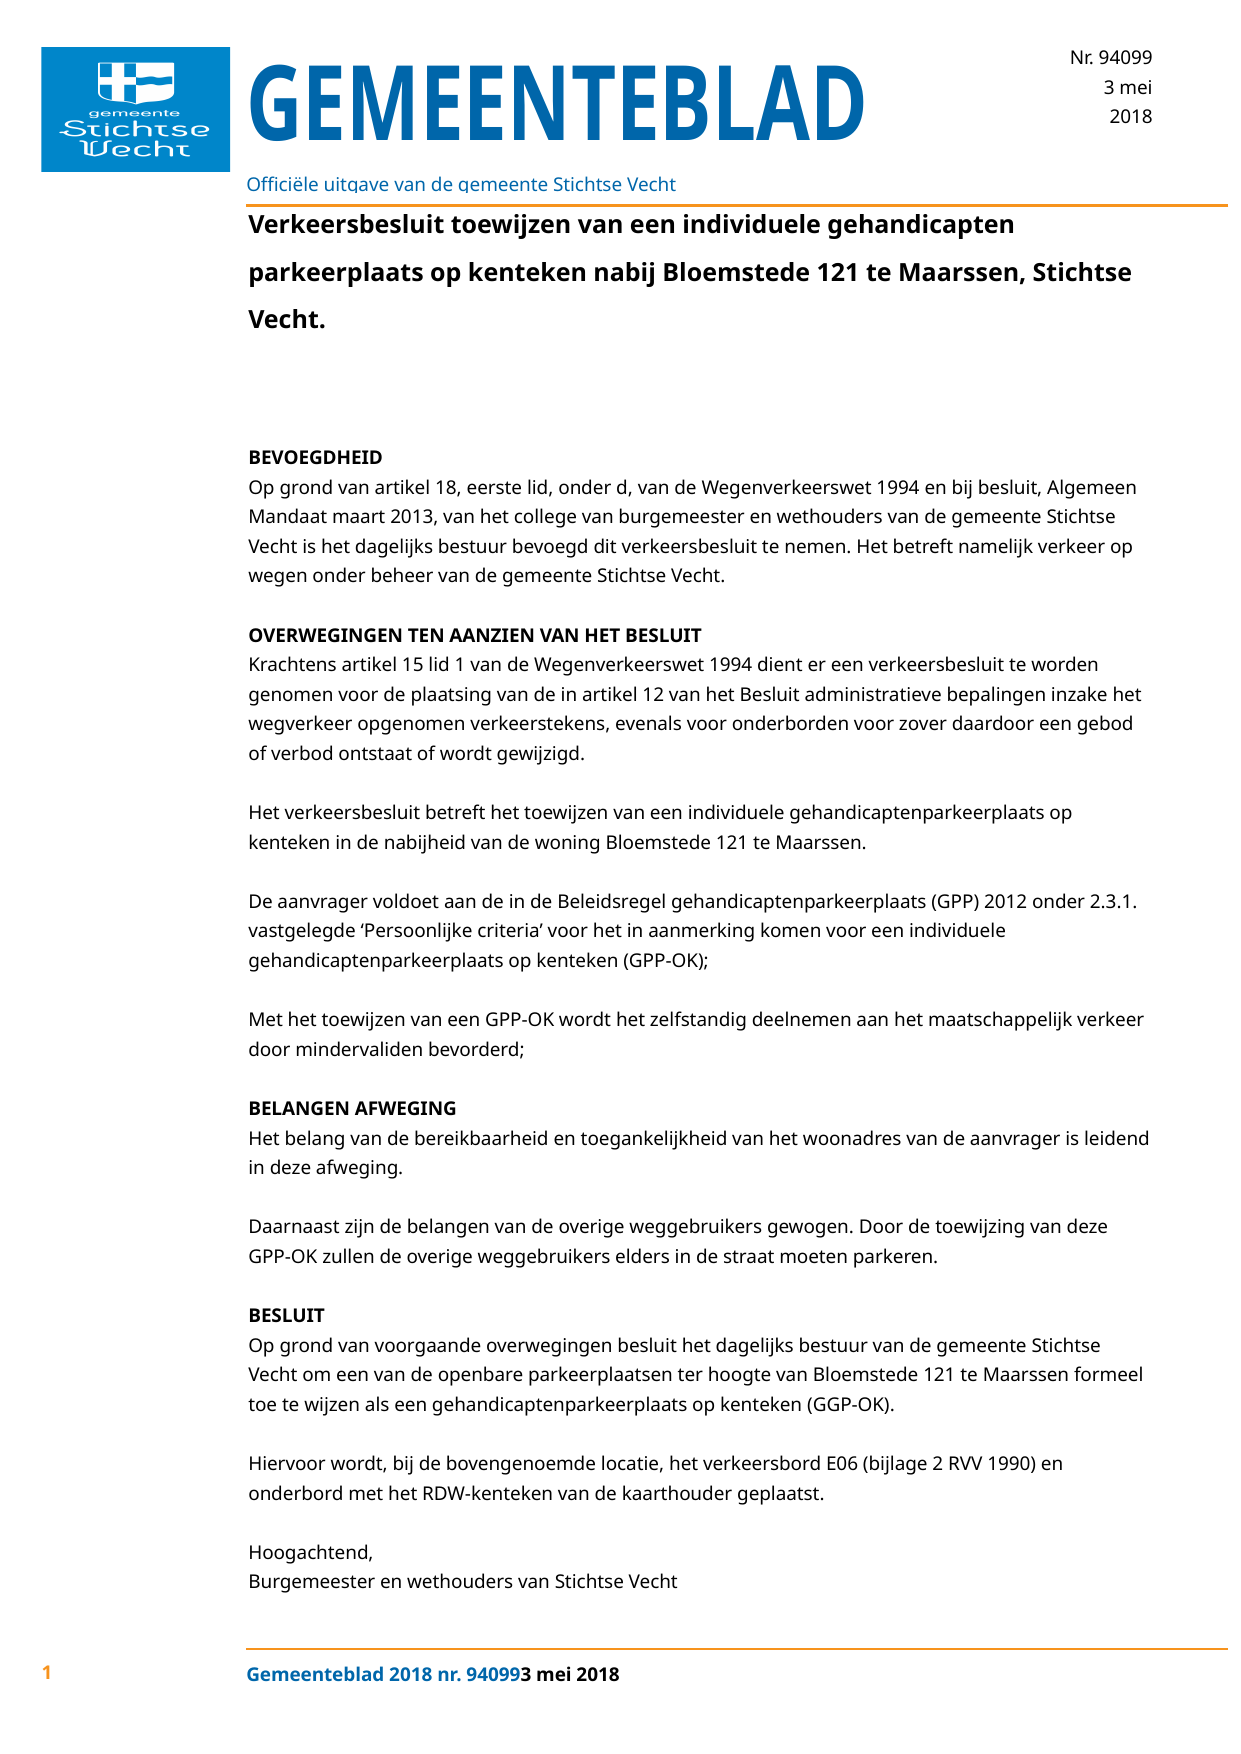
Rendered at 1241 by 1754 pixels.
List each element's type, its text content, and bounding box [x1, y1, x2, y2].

text Het belang van de bereikbaarheid en toegankelijkheid van het woonadres van de aanvrager is leidend in deze afweging. [248, 1125, 1152, 1180]
text Hoogachtend, [248, 1539, 1152, 1565]
text OVERWEGINGEN TEN AANZIEN VAN HET BESLUIT [248, 622, 1152, 648]
text Met het toewijzen van een GPP-OK wordt het zelfstandig deelnemen aan het maatschappelijk verkeer door mindervaliden bevorderd; [248, 1006, 1152, 1062]
text Op grond van voorgaande overwegingen besluit het dagelijks bestuur van de gemeente Stichtse Vecht om een van de openbare parkeerplaatsen ter hoogte van Bloemstede 121 te Maarssen formeel toe te wijzen als een gehandicaptenparkeerplaats op kenteken (GGP-OK). [248, 1332, 1152, 1417]
text Verkeersbesluit toewijzen van een individuele gehandicapten parkeerplaats op kenteken nabij Bloemstede 121 te Maarssen, Stichtse Vecht. [248, 207, 1152, 336]
text Burgemeester en wethouders van Stichtse Vecht [248, 1568, 1152, 1594]
text De aanvrager voldoet aan de in de Beleidsregel gehandicaptenparkeerplaats (GPP) 2012 onder 2.3.1. vastgelegde ‘Persoonlijke criteria’ voor het in aanmerking komen voor een individuele gehandicaptenparkeerplaats op kenteken (GPP-OK); [248, 888, 1152, 973]
text Op grond van artikel 18, eerste lid, onder d, van de Wegenverkeerswet 1994 en bij besluit, Algemeen Mandaat maart 2013, van het college van burgemeester en wethouders van de gemeente Stichtse Vecht is het dagelijks bestuur bevoegd dit verkeersbesluit te nemen. Het betreft namelijk verkeer op wegen onder beheer van de gemeente Stichtse Vecht. [248, 474, 1152, 588]
text BESLUIT [248, 1302, 1152, 1328]
text Hiervoor wordt, bij de bovengenoemde locatie, het verkeersbord E06 (bijlage 2 RVV 1990) en onderbord met het RDW-kenteken van de kaarthouder geplaatst. [248, 1450, 1152, 1506]
text Krachtens artikel 15 lid 1 van de Wegenverkeerswet 1994 dient er een verkeersbesluit te worden genomen voor de plaatsing van de in artikel 12 van het Besluit administratieve bepalingen inzake het wegverkeer opgenomen verkeerstekens, evenals voor onderborden voor zover daardoor een gebod of verbod ontstaat of wordt gewijzigd. [248, 651, 1152, 766]
text BELANGEN AFWEGING [248, 1095, 1152, 1121]
text Het verkeersbesluit betreft het toewijzen van een individuele gehandicaptenparkeerplaats op kenteken in de nabijheid van de woning Bloemstede 121 te Maarssen. [248, 799, 1152, 855]
text Daarnaast zijn de belangen van de overige weggebruikers gewogen. Door de toewijzing van deze GPP-OK zullen de overige weggebruikers elders in de straat moeten parkeren. [248, 1213, 1152, 1269]
picture [137, 63, 174, 103]
text BEVOEGDHEID [248, 444, 1152, 470]
picture [99, 63, 135, 101]
